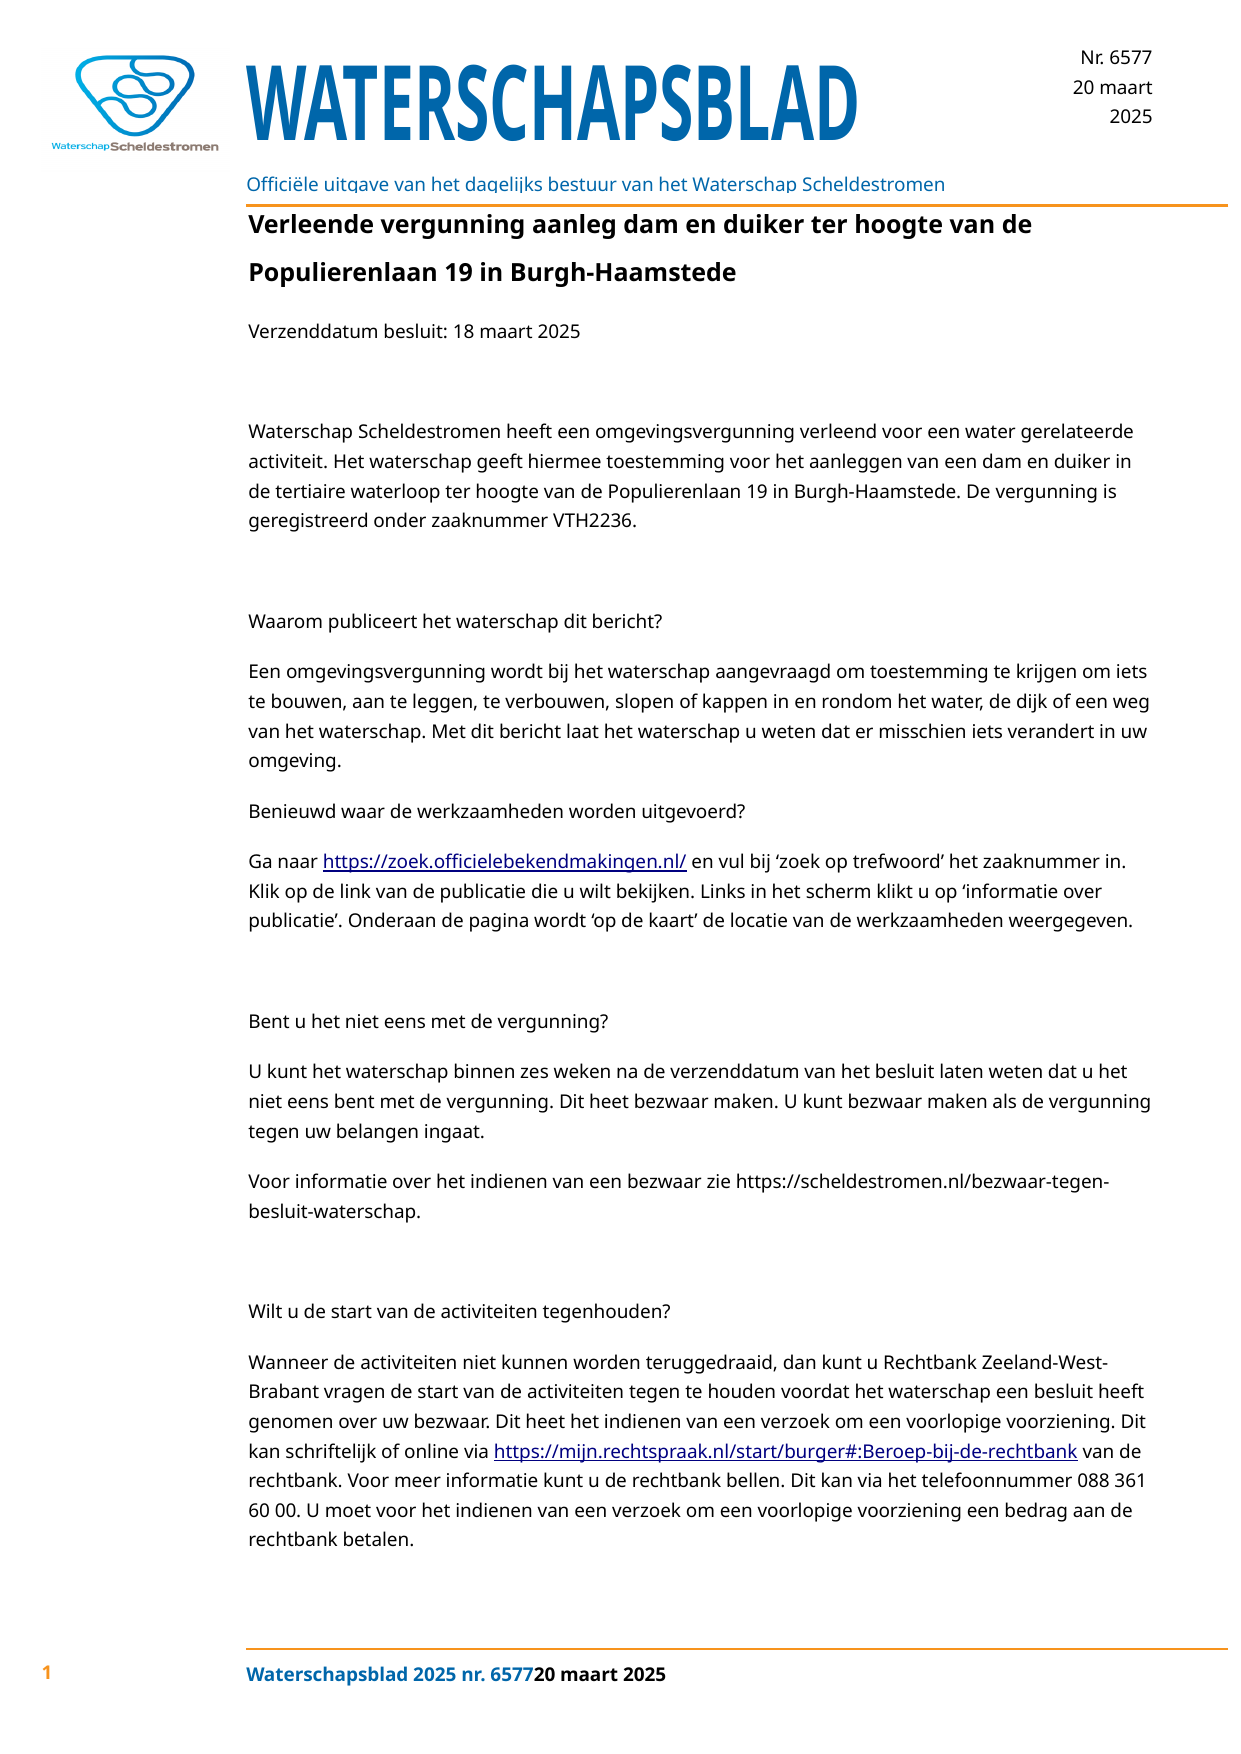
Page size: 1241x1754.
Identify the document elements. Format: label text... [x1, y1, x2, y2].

text Wilt u de start van de activiteiten tegenhouden? [248, 1299, 1152, 1324]
text Ga naar https://zoek.officielebekendmakingen.nl/ en vul bij ‘zoek op trefwoord’ het zaaknummer in. Klik op de link van de publicatie die u wilt bekijken. Links in het scherm klikt u op ‘informatie over publicatie’. Onderaan de pagina wordt ‘op de kaart’ de locatie van de werkzaamheden weergegeven. [248, 848, 1152, 933]
text Een omgevingsvergunning wordt bij het waterschap aangevraagd om toestemming te krijgen om iets te bouwen, aan te leggen, te verbouwen, slopen of kappen in en rondom het water, de dijk of een weg van het waterschap. Met dit bericht laat het waterschap u weten dat er misschien iets verandert in uw omgeving. [248, 659, 1152, 773]
text Wanneer de activiteiten niet kunnen worden teruggedraaid, dan kunt u Rechtbank Zeeland-West-Brabant vragen de start van de activiteiten tegen te houden voordat het waterschap een besluit heeft genomen over uw bezwaar. Dit heet het indienen van een verzoek om een voorlopige voorziening. Dit kan schriftelijk of online via https://mijn.rechtspraak.nl/start/burger#:Beroep-bij-de-rechtbank van de rechtbank. Voor meer informatie kunt u de rechtbank bellen. Dit kan via het telefoonnummer 088 361 60 00. U moet voor het indienen van een verzoek om een voorlopige voorziening een bedrag aan de rechtbank betalen. [248, 1349, 1152, 1552]
text Verzenddatum besluit: 18 maart 2025 [248, 318, 1152, 344]
picture [41, 47, 231, 172]
text Waterschap Scheldestromen heeft een omgevingsvergunning verleend voor een water gerelateerde activiteit. Het waterschap geeft hiermee toestemming voor het aanleggen van een dam en duiker in de tertiaire waterloop ter hoogte van de Populierenlaan 19 in Burgh-Haamstede. De vergunning is geregistreerd onder zaaknummer VTH2236. [248, 419, 1152, 533]
text Waarom publiceert het waterschap dit bericht? [248, 608, 1152, 634]
text Voor informatie over het indienen van een bezwaar zie https://scheldestromen.nl/bezwaar-tegen-besluit-waterschap. [248, 1168, 1152, 1224]
text Benieuwd waar de werkzaamheden worden uitgevoerd? [248, 798, 1152, 824]
text Verleende vergunning aanleg dam en duiker ter hoogte van de Populierenlaan 19 in Burgh-Haamstede [248, 207, 1152, 288]
text Bent u het niet eens met de vergunning? [248, 1008, 1152, 1034]
text U kunt het waterschap binnen zes weken na de verzenddatum van het besluit laten weten dat u het niet eens bent met de vergunning. Dit heet bezwaar maken. U kunt bezwaar maken als de vergunning tegen uw belangen ingaat. [248, 1059, 1152, 1144]
